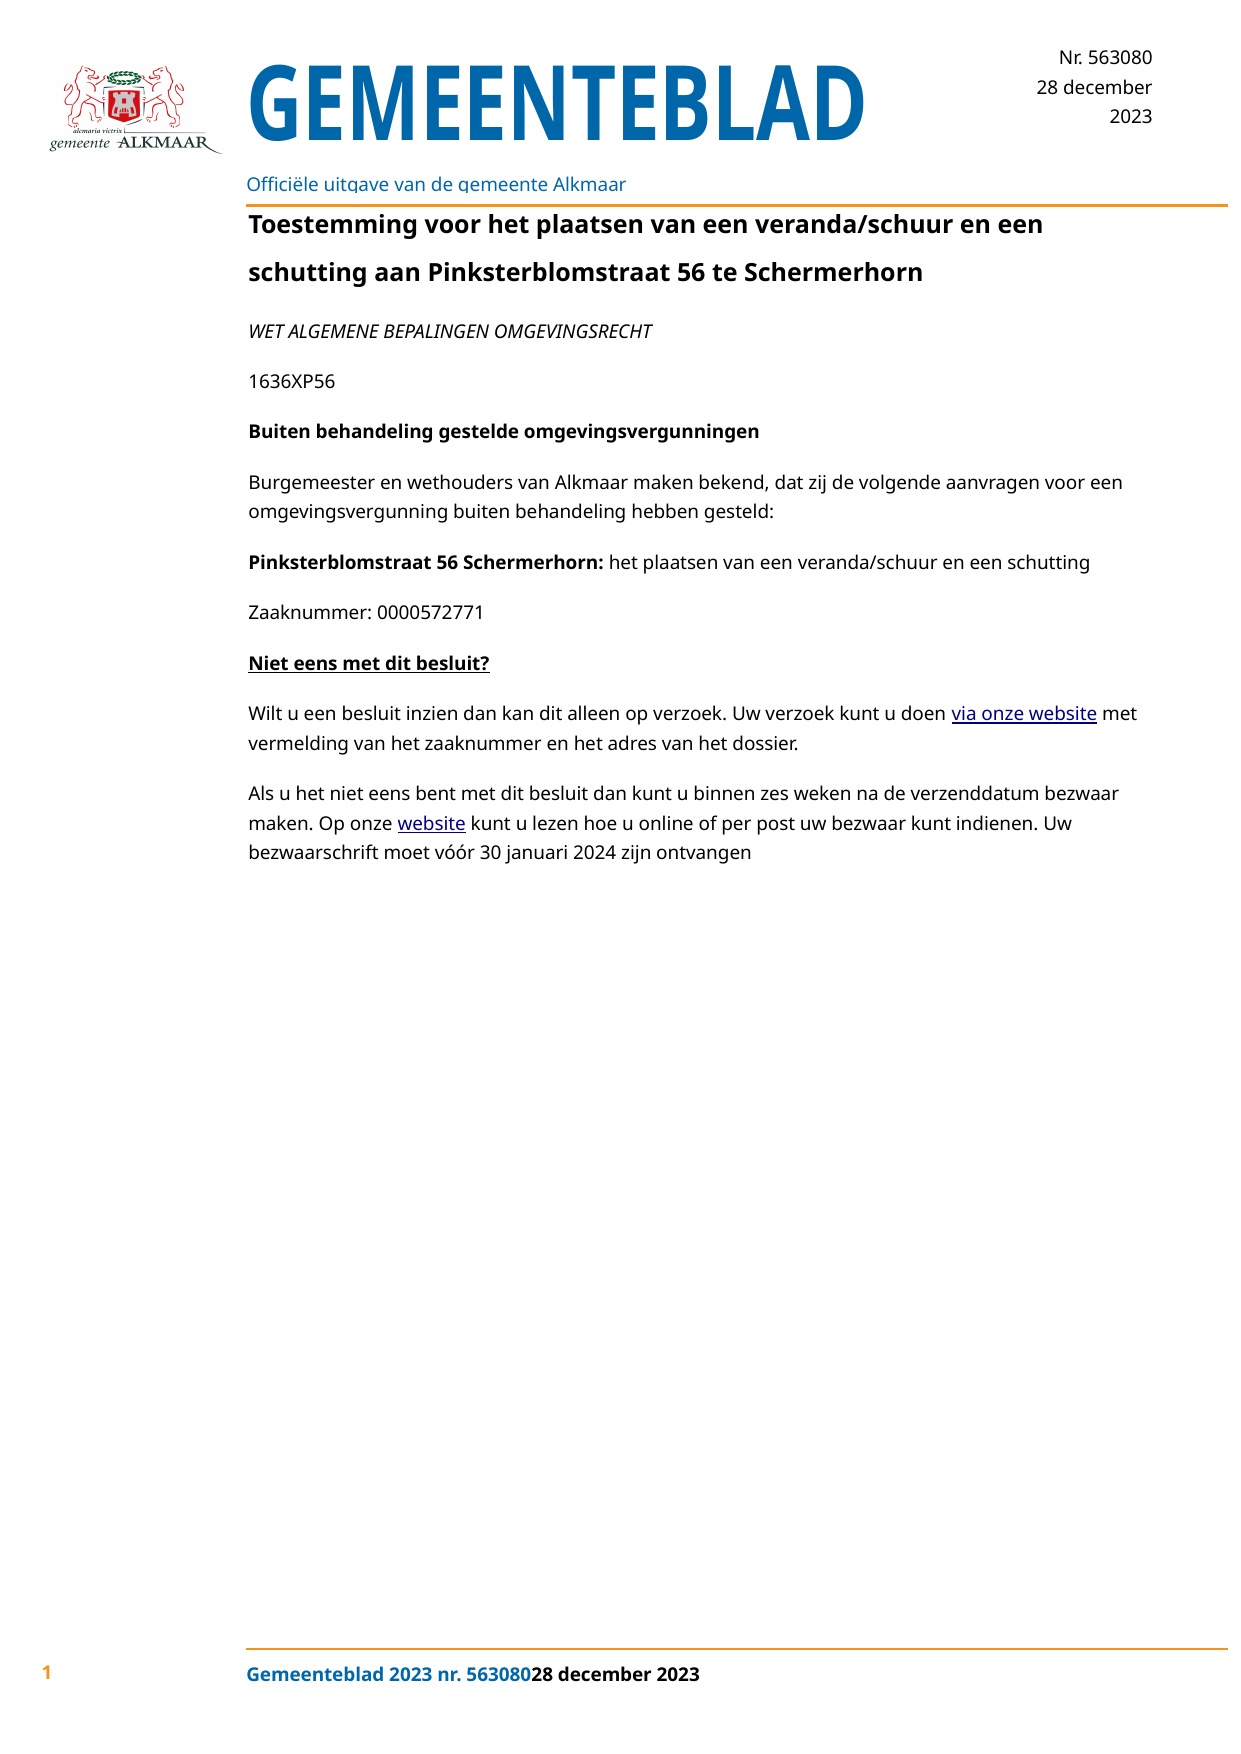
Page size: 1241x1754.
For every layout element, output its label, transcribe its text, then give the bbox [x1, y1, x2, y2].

text Wilt u een besluit inzien dan kan dit alleen op verzoek. Uw verzoek kunt u doen via onze website met vermelding van het zaaknummer en het adres van het dossier. [248, 700, 1152, 756]
text 1636XP56 [248, 368, 1152, 394]
text Burgemeester en wethouders van Alkmaar maken bekend, dat zij de volgende aanvragen voor een omgevingsvergunning buiten behandeling hebben gesteld: [248, 469, 1152, 524]
text Zaaknummer: 0000572771 [248, 599, 1152, 625]
text Toestemming voor het plaatsen van een veranda/schuur en een schutting aan Pinksterblomstraat 56 te Schermerhorn [248, 207, 1152, 288]
text Als u het niet eens bent met dit besluit dan kunt u binnen zes weken na de verzenddatum bezwaar maken. Op onze website kunt u lezen hoe u online of per post uw bezwaar kunt indienen. Uw bezwaarschrift moet vóór 30 januari 2024 zijn ontvangen [248, 780, 1152, 865]
text Buiten behandeling gestelde omgevingsvergunningen [248, 419, 1152, 444]
text Pinksterblomstraat 56 Schermerhorn: het plaatsen van een veranda/schuur en een schutting [248, 549, 1152, 575]
text Niet eens met dit besluit? [248, 650, 1152, 676]
text WET ALGEMENE BEPALINGEN OMGEVINGSRECHT [248, 318, 1152, 344]
picture [41, 47, 231, 172]
